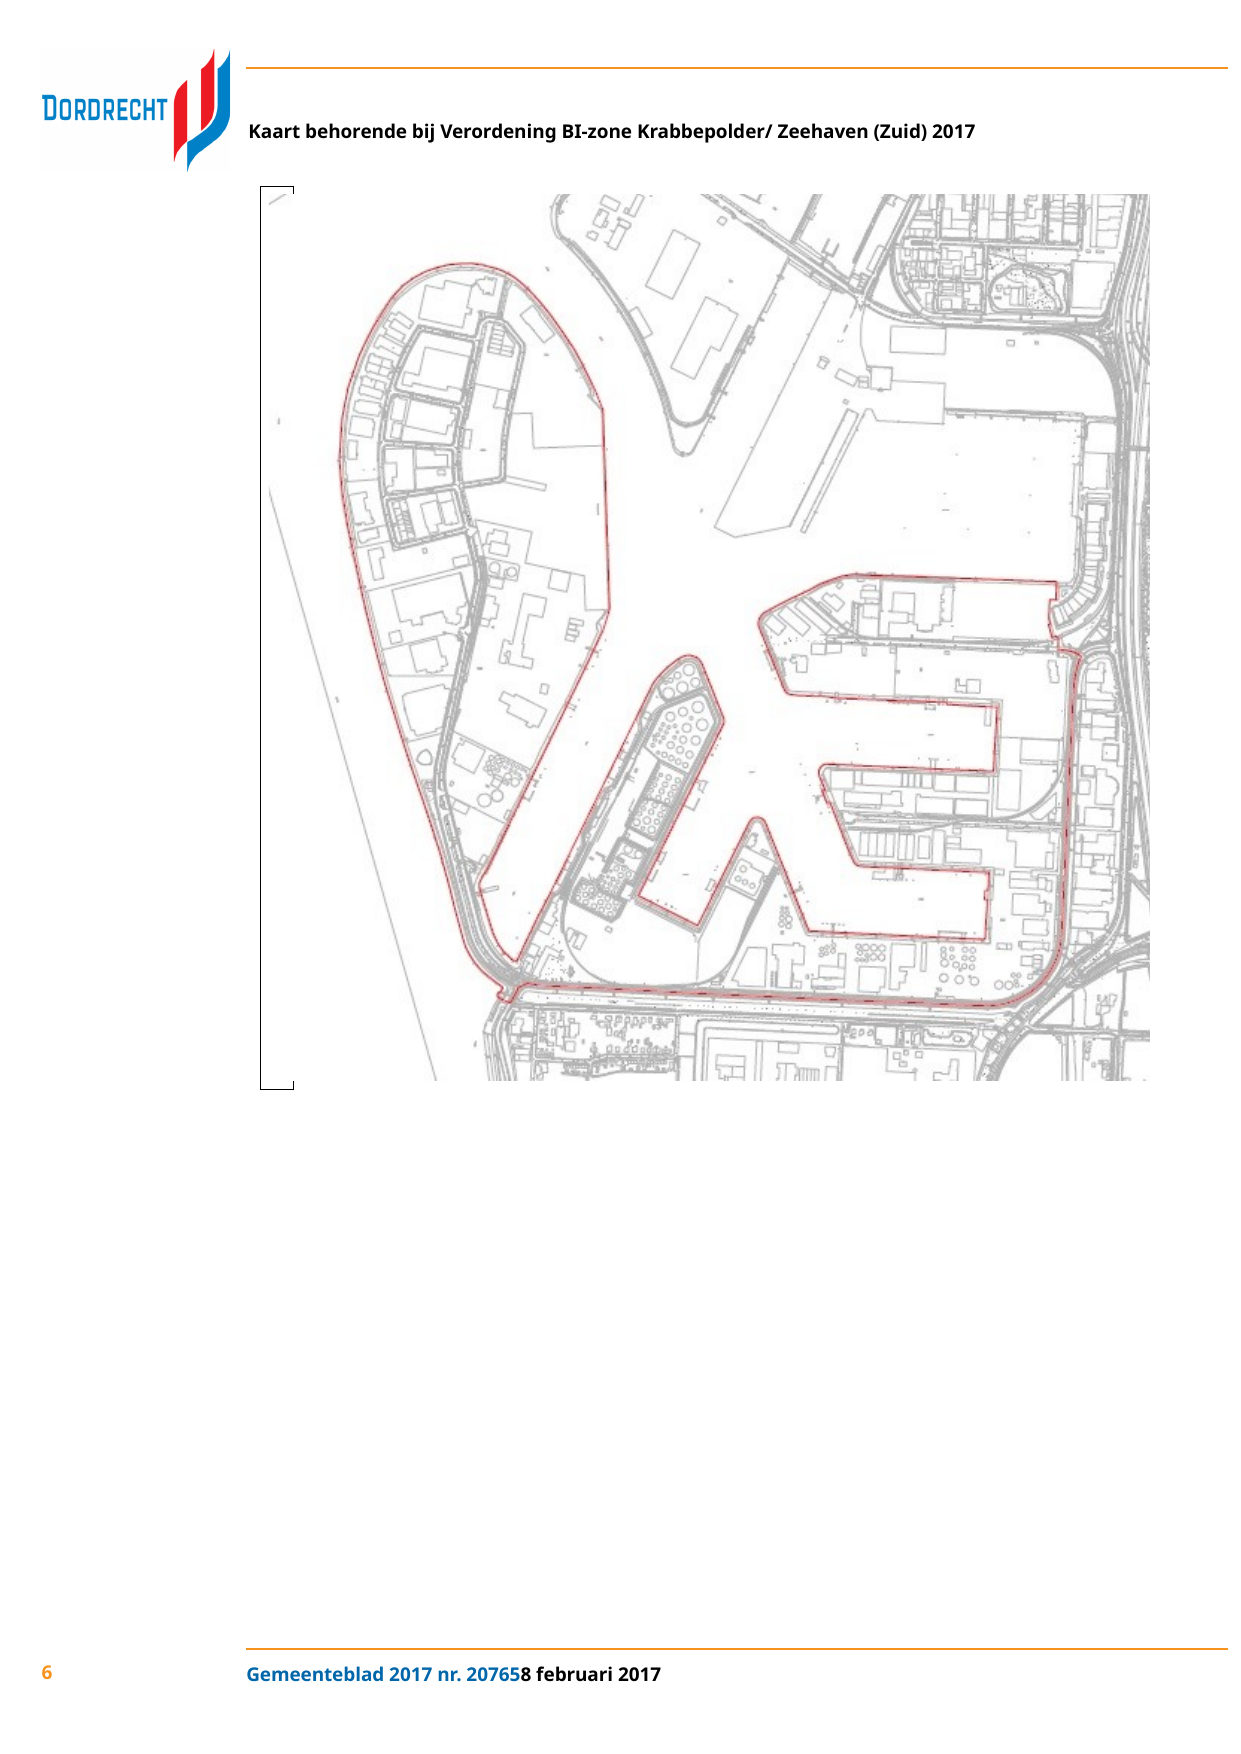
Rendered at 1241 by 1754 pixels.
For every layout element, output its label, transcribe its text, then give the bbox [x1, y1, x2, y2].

picture [41, 47, 231, 172]
text Kaart behorende bij Verordening BI-zone Krabbepolder/ Zeehaven (Zuid) 2017 [248, 116, 1152, 144]
picture [268, 194, 1150, 1081]
